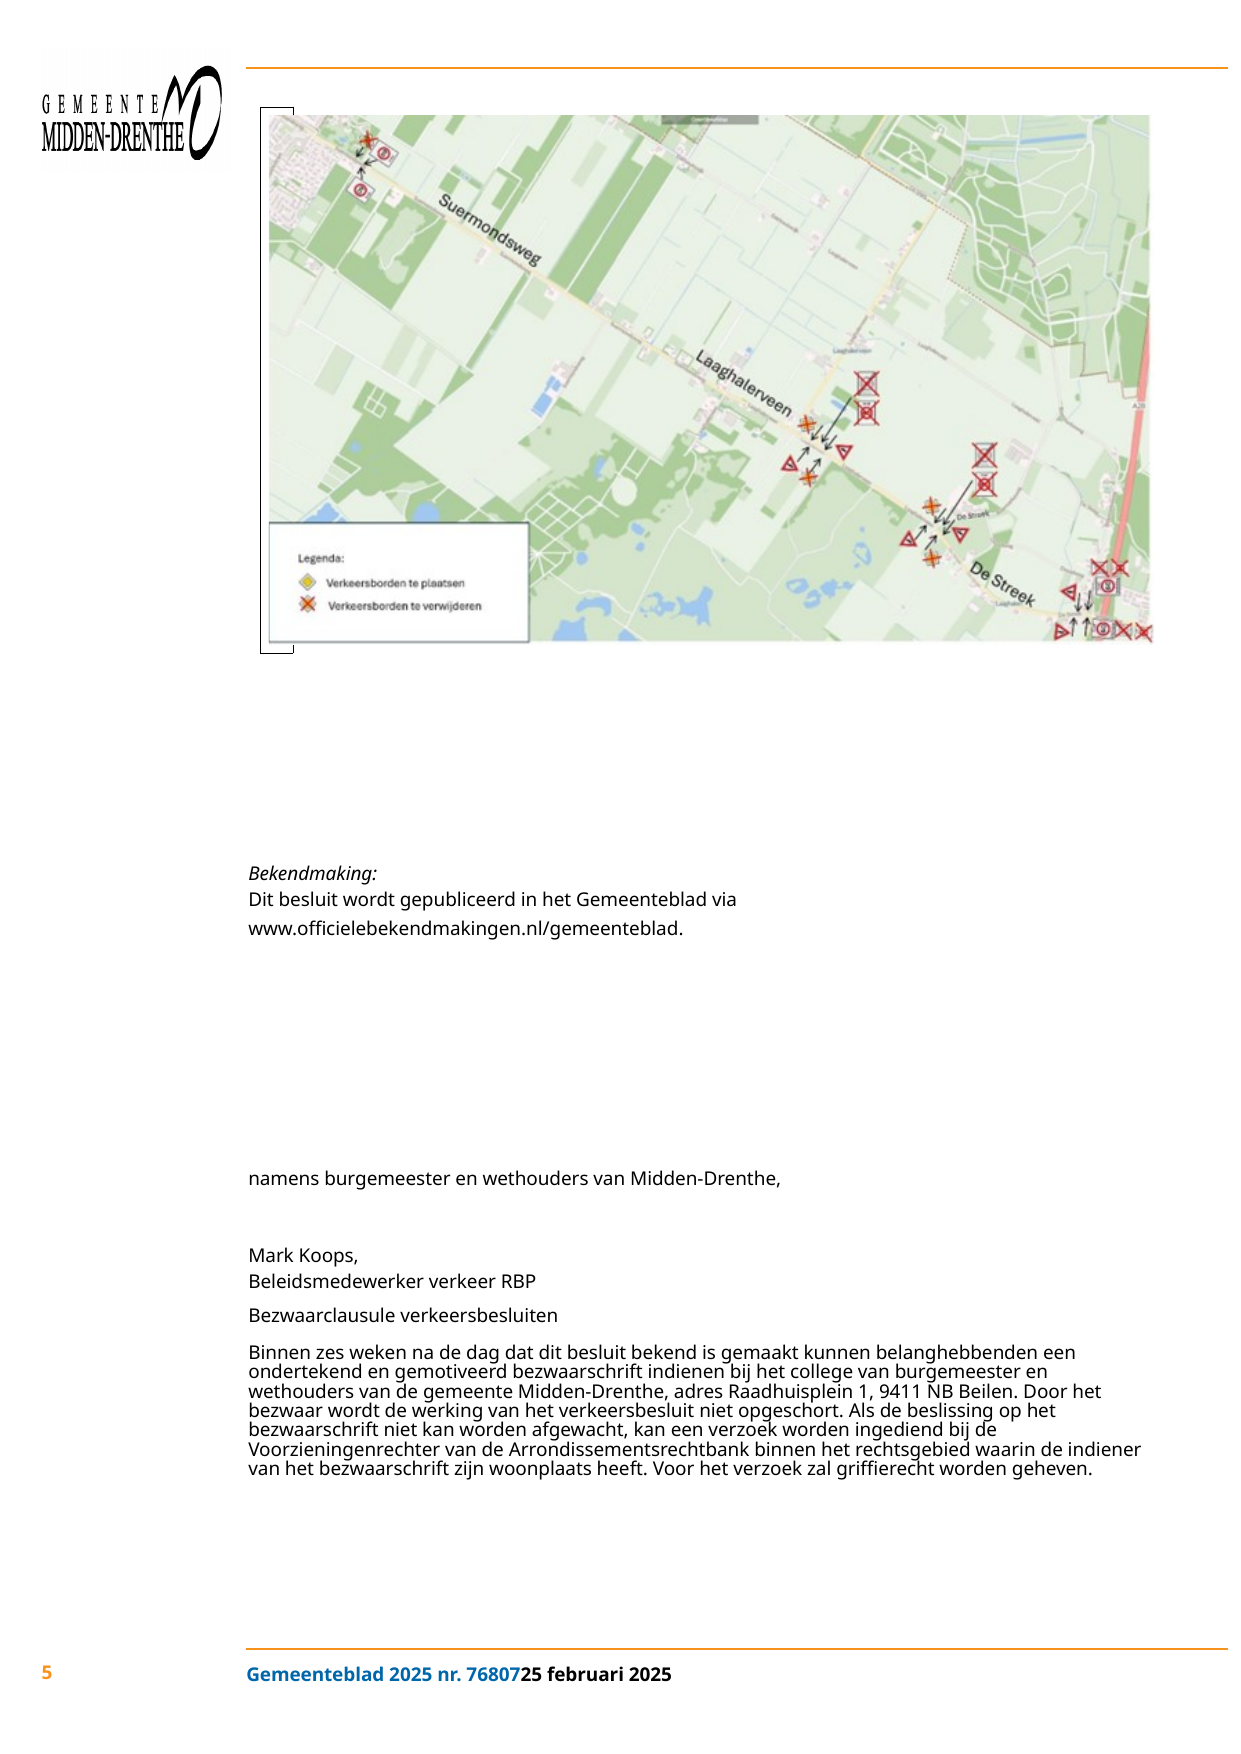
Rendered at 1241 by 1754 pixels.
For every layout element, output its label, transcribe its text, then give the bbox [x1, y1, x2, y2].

picture [41, 47, 231, 172]
text namens burgemeester en wethouders van Midden-Drenthe, [248, 1165, 1152, 1191]
picture [268, 115, 1155, 645]
text Bekendmaking: [248, 860, 1152, 886]
text Bezwaarclausule verkeersbesluiten [248, 1307, 1152, 1326]
text Mark Koops, [248, 1242, 1152, 1268]
text Binnen zes weken na de dag dat dit besluit bekend is gemaakt kunnen belanghebbenden een ondertekend en gemotiveerd bezwaarschrift indienen bij het college van burgemeester en wethouders van de gemeente Midden-Drenthe, adres Raadhuisplein 1, 9411 NB Beilen. Door het bezwaar wordt de werking van het verkeersbesluit niet opgeschort. Als de beslissing op het bezwaarschrift niet kan worden afgewacht, kan een verzoek worden ingediend bij de Voorzieningenrechter van de Arrondissementsrechtbank binnen het rechtsgebied waarin de indiener van het bezwaarschrift zijn woonplaats heeft. Voor het verzoek zal griffierecht worden geheven. [248, 1344, 1152, 1479]
text Dit besluit wordt gepubliceerd in het Gemeenteblad via www.officielebekendmakingen.nl/gemeenteblad. [248, 886, 1152, 941]
text Beleidsmedewerker verkeer RBP [248, 1268, 1152, 1293]
